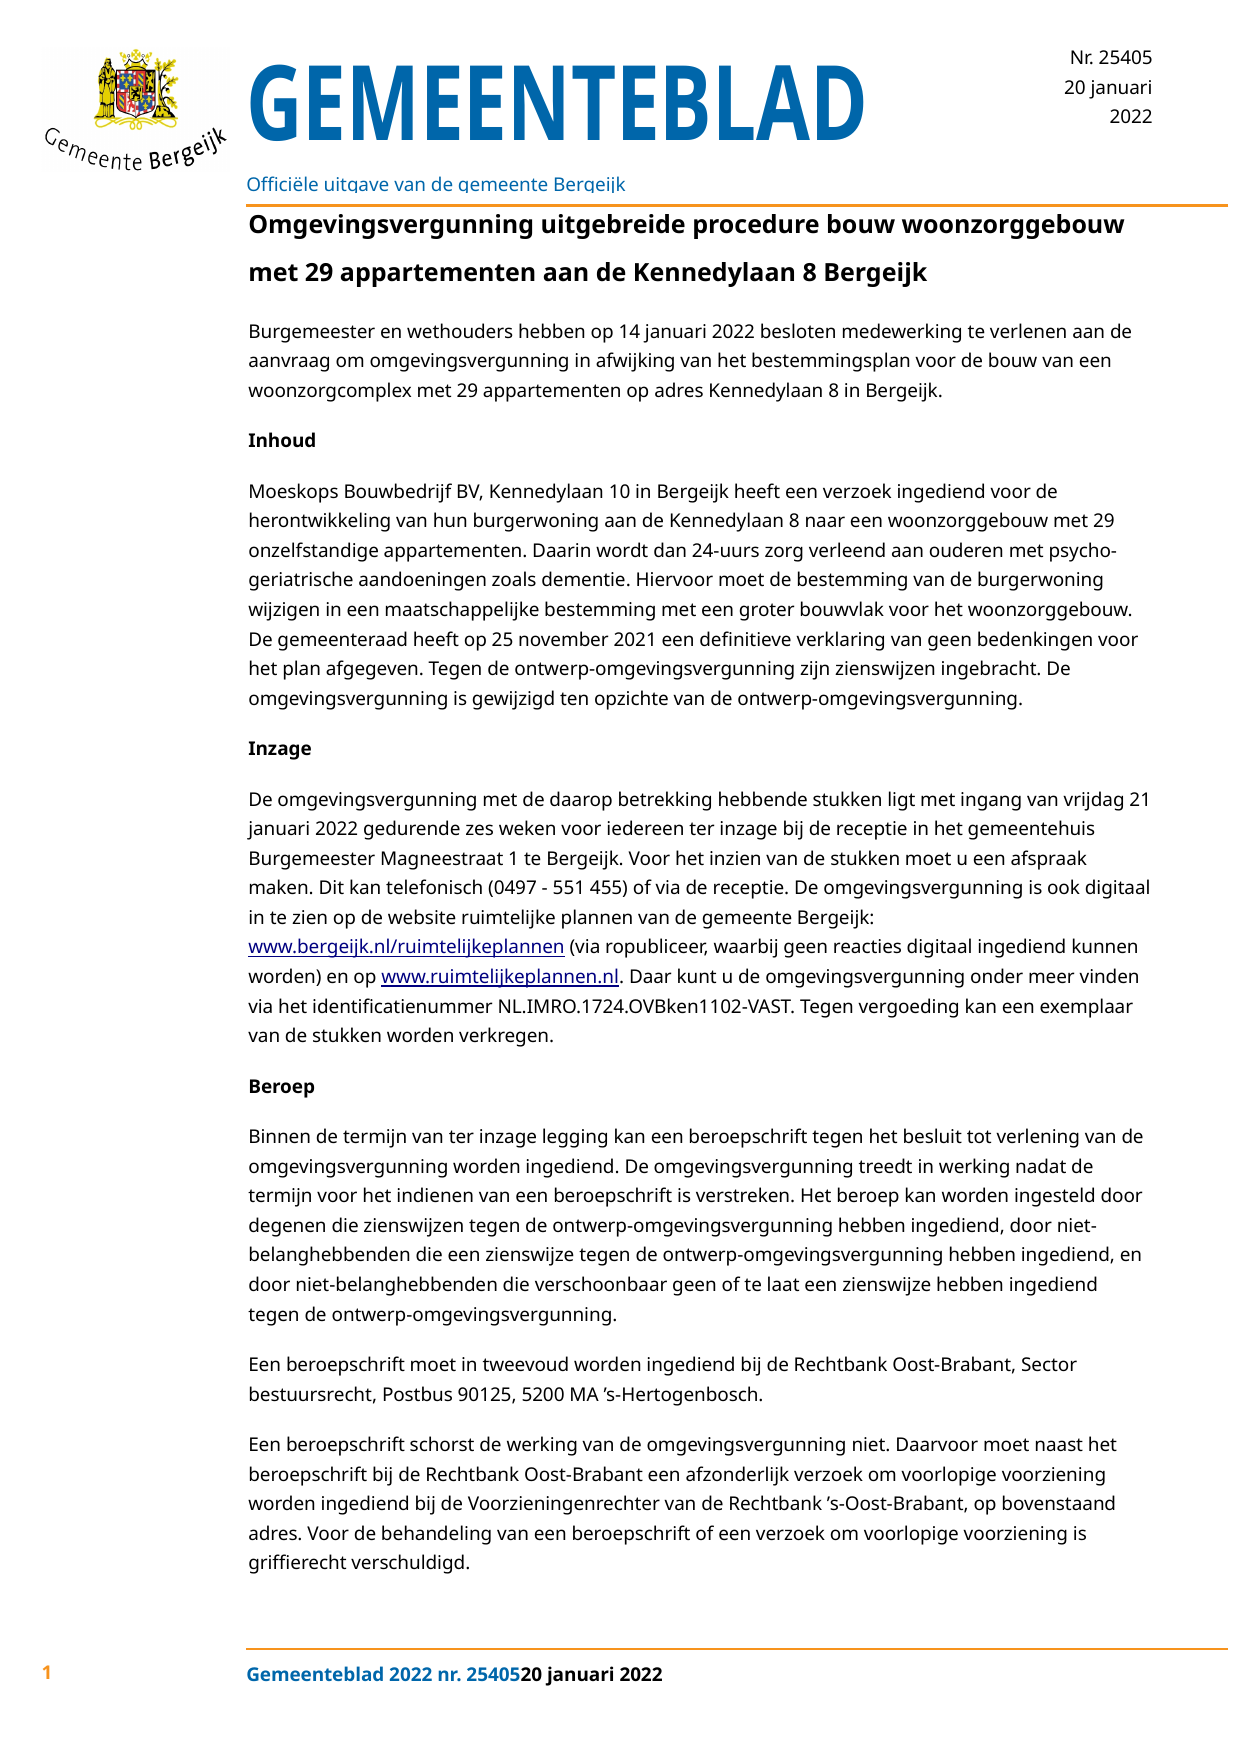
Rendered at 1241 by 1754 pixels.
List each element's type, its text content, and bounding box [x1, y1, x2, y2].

text Een beroepschrift schorst de werking van de omgevingsvergunning niet. Daarvoor moet naast het beroepschrift bij de Rechtbank Oost-Brabant een afzonderlijk verzoek om voorlopige voorziening worden ingediend bij de Voorzieningenrechter van de Rechtbank ’s-Oost-Brabant, op bovenstaand adres. Voor de behandeling van een beroepschrift of een verzoek om voorlopige voorziening is griffierecht verschuldigd. [248, 1431, 1152, 1575]
text Inhoud [248, 427, 1152, 453]
text Een beroepschrift moet in tweevoud worden ingediend bij de Rechtbank Oost-Brabant, Sector bestuursrecht, Postbus 90125, 5200 MA ’s-Hertogenbosch. [248, 1351, 1152, 1407]
text Beroep [248, 1073, 1152, 1099]
text Omgevingsvergunning uitgebreide procedure bouw woonzorggebouw met 29 appartementen aan de Kennedylaan 8 Bergeijk [248, 207, 1152, 288]
text De omgevingsvergunning met de daarop betrekking hebbende stukken ligt met ingang van vrijdag 21 januari 2022 gedurende zes weken voor iedereen ter inzage bij de receptie in het gemeentehuis Burgemeester Magneestraat 1 te Bergeijk. Voor het inzien van de stukken moet u een afspraak maken. Dit kan telefonisch (0497 - 551 455) of via de receptie. De omgevingsvergunning is ook digitaal in te zien op de website ruimtelijke plannen van de gemeente Bergeijk: www.bergeijk.nl/ruimtelijkeplannen (via ropubliceer, waarbij geen reacties digitaal ingediend kunnen worden) en op www.ruimtelijkeplannen.nl. Daar kunt u de omgevingsvergunning onder meer vinden via het identificatienummer NL.IMRO.1724.OVBken1102-VAST. Tegen vergoeding kan een exemplaar van de stukken worden verkregen. [248, 786, 1152, 1048]
picture [41, 47, 231, 172]
text Inzage [248, 735, 1152, 761]
text Moeskops Bouwbedrijf BV, Kennedylaan 10 in Bergeijk heeft een verzoek ingediend voor de herontwikkeling van hun burgerwoning aan de Kennedylaan 8 naar een woonzorggebouw met 29 onzelfstandige appartementen. Daarin wordt dan 24-uurs zorg verleend aan ouderen met psycho-geriatrische aandoeningen zoals dementie. Hiervoor moet de bestemming van de burgerwoning wijzigen in een maatschappelijke bestemming met een groter bouwvlak voor het woonzorggebouw. De gemeenteraad heeft op 25 november 2021 een definitieve verklaring van geen bedenkingen voor het plan afgegeven. Tegen de ontwerp-omgevingsvergunning zijn zienswijzen ingebracht. De omgevingsvergunning is gewijzigd ten opzichte van de ontwerp-omgevingsvergunning. [248, 478, 1152, 711]
text Binnen de termijn van ter inzage legging kan een beroepschrift tegen het besluit tot verlening van de omgevingsvergunning worden ingediend. De omgevingsvergunning treedt in werking nadat de termijn voor het indienen van een beroepschrift is verstreken. Het beroep kan worden ingesteld door degenen die zienswijzen tegen de ontwerp-omgevingsvergunning hebben ingediend, door niet-belanghebbenden die een zienswijze tegen de ontwerp-omgevingsvergunning hebben ingediend, en door niet-belanghebbenden die verschoonbaar geen of te laat een zienswijze hebben ingediend tegen de ontwerp-omgevingsvergunning. [248, 1123, 1152, 1327]
text Burgemeester en wethouders hebben op 14 januari 2022 besloten medewerking te verlenen aan de aanvraag om omgevingsvergunning in afwijking van het bestemmingsplan voor de bouw van een woonzorgcomplex met 29 appartementen op adres Kennedylaan 8 in Bergeijk. [248, 318, 1152, 403]
